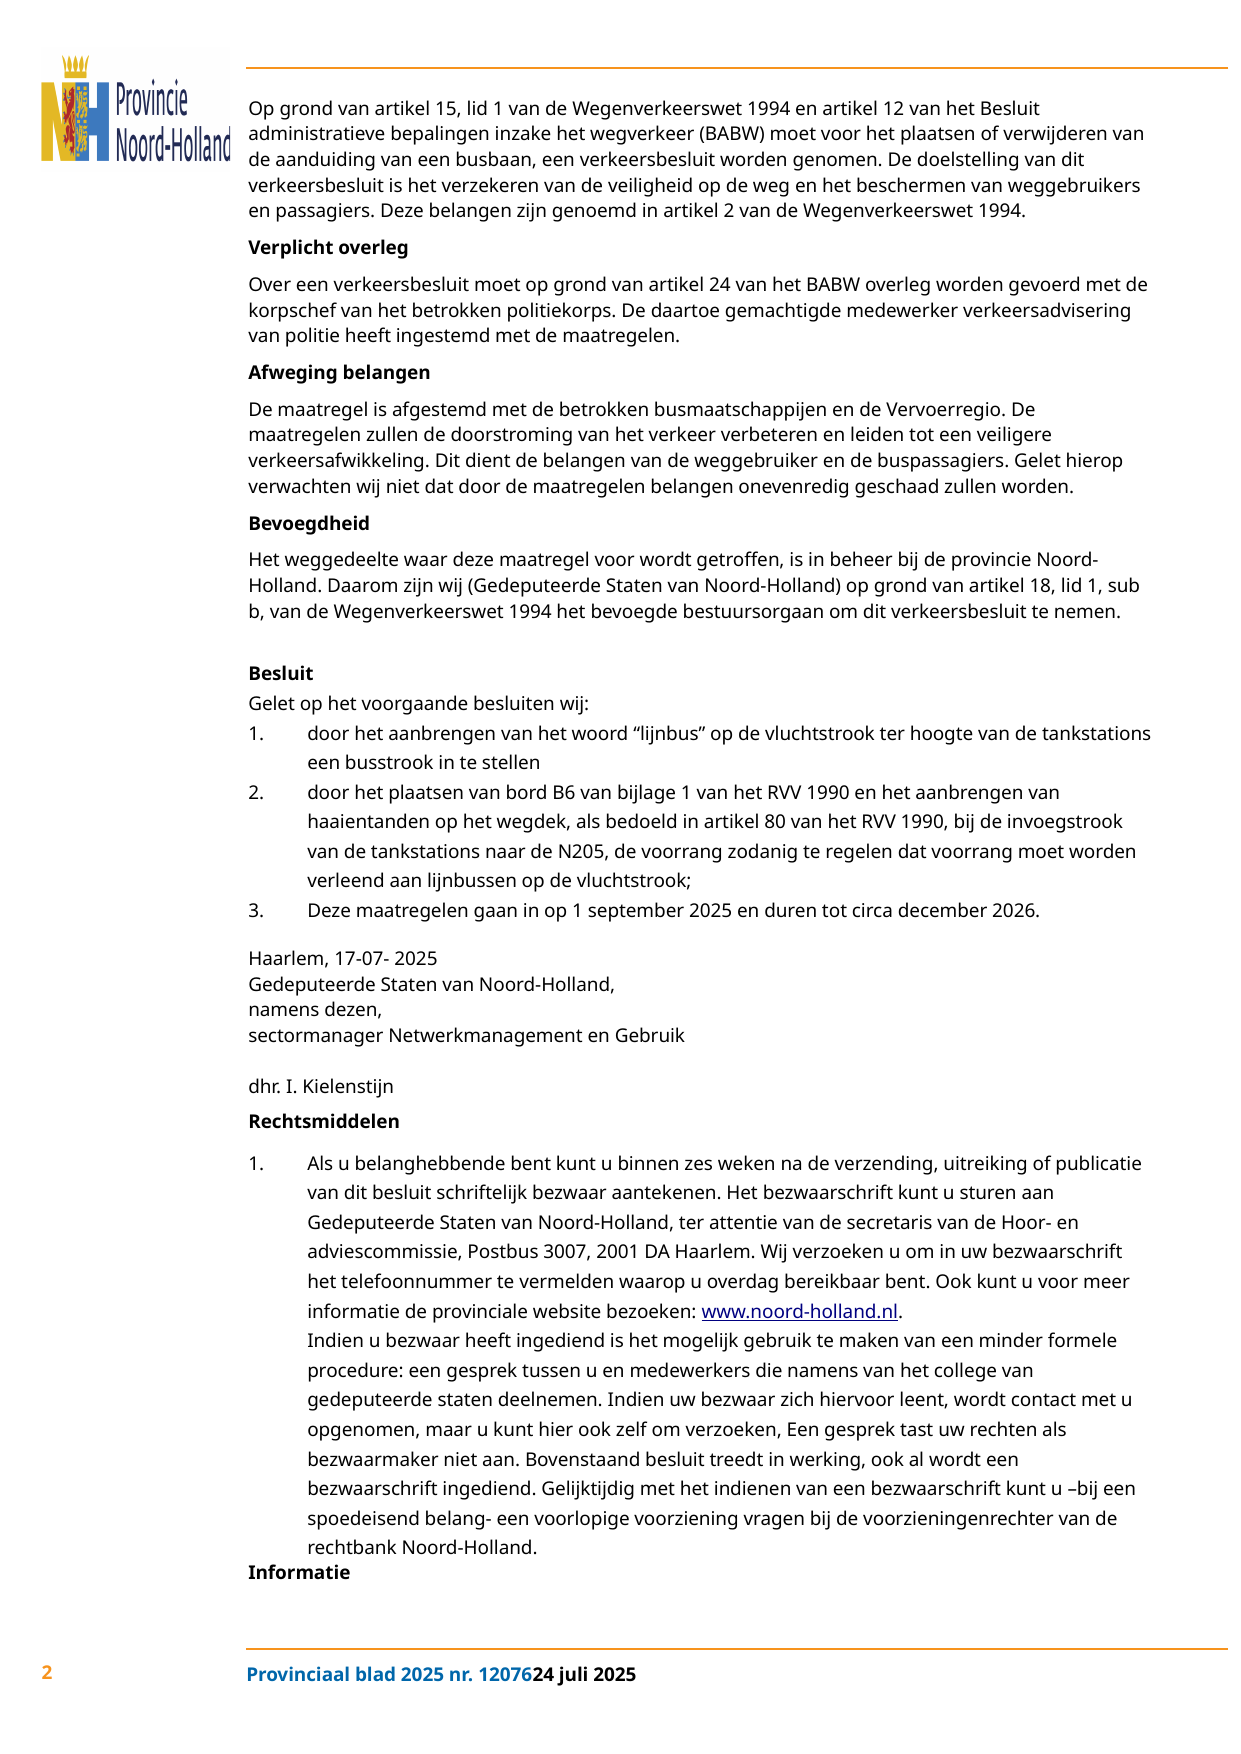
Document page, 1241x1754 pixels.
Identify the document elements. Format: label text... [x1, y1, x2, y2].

list Indien u bezwaar heeft ingediend is het mogelijk gebruik te maken van een minder formele procedure: een gesprek tussen u en medewerkers die namens van het college van gedeputeerde staten deelnemen. Indien uw bezwaar zich hiervoor leent, wordt contact met u opgenomen, maar u kunt hier ook zelf om verzoeken, Een gesprek tast uw rechten als bezwaarmaker niet aan. Bovenstaand besluit treedt in werking, ook al wordt een bezwaarschrift ingediend. Gelijktijdig met het indienen van een bezwaarschrift kunt u –bij een spoedeisend belang- een voorlopige voorziening vragen bij de voorzieningenrechter van de rechtbank Noord-Holland. [248, 1327, 1152, 1560]
text namens dezen, [248, 996, 1152, 1022]
text Het weggedeelte waar deze maatregel voor wordt getroffen, is in beheer bij de provincie Noord-Holland. Daarom zijn wij (Gedeputeerde Staten van Noord-Holland) op grond van artikel 18, lid 1, sub b, van de Wegenverkeerswet 1994 het bevoegde bestuursorgaan om dit verkeersbesluit te nemen. [248, 546, 1152, 623]
text dhr. I. Kielenstijn [248, 1074, 1152, 1099]
text Afweging belangen [248, 359, 1152, 385]
list Als u belanghebbende bent kunt u binnen zes weken na de verzending, uitreiking of publicatie van dit besluit schriftelijk bezwaar aantekenen. Het bezwaarschrift kunt u sturen aan Gedeputeerde Staten van Noord-Holland, ter attentie van de secretaris van de Hoor- en adviescommissie, Postbus 3007, 2001 DA Haarlem. Wij verzoeken u om in uw bezwaarschrift het telefoonnummer te vermelden waarop u overdag bereikbaar bent. Ook kunt u voor meer informatie de provinciale website bezoeken: www.noord-holland.nl. [248, 1150, 1152, 1324]
text Verplicht overleg [248, 234, 1152, 260]
list door het plaatsen van bord B6 van bijlage 1 van het RVV 1990 en het aanbrengen van haaientanden op het wegdek, als bedoeld in artikel 80 van het RVV 1990, bij de invoegstrook van de tankstations naar de N205, de voorrang zodanig te regelen dat voorrang moet worden verleend aan lijnbussen op de vluchtstrook; [248, 779, 1152, 893]
text De maatregel is afgestemd met de betrokken busmaatschappijen en de Vervoerregio. De maatregelen zullen de doorstroming van het verkeer verbeteren en leiden tot een veiligere verkeersafwikkeling. Dit dient de belangen van de weggebruiker en de buspassagiers. Gelet hierop verwachten wij niet dat door de maatregelen belangen onevenredig geschaad zullen worden. [248, 396, 1152, 499]
text Bevoegdheid [248, 510, 1152, 535]
text Over een verkeersbesluit moet op grond van artikel 24 van het BABW overleg worden gevoerd met de korpschef van het betrokken politiekorps. De daartoe gemachtigde medewerker verkeersadvisering van politie heeft ingestemd met de maatregelen. [248, 271, 1152, 348]
list door het aanbrengen van het woord “lijnbus” op de vluchtstrook ter hoogte van de tankstations een busstrook in te stellen [248, 720, 1152, 775]
text Gedeputeerde Staten van Noord-Holland, [248, 971, 1152, 996]
text Besluit [248, 661, 1152, 686]
text Rechtsmiddelen [248, 1113, 1152, 1132]
picture [41, 47, 231, 172]
text Op grond van artikel 15, lid 1 van de Wegenverkeerswet 1994 en artikel 12 van het Besluit administratieve bepalingen inzake het wegverkeer (BABW) moet voor het plaatsen of verwijderen van de aanduiding van een busbaan, een verkeersbesluit worden genomen. De doelstelling van dit verkeersbesluit is het verzekeren van de veiligheid op de weg en het beschermen van weggebruikers en passagiers. Deze belangen zijn genoemd in artikel 2 van de Wegenverkeerswet 1994. [248, 95, 1152, 223]
text sectormanager Netwerkmanagement en Gebruik [248, 1022, 1152, 1048]
list Deze maatregelen gaan in op 1 september 2025 en duren tot circa december 2026. [248, 897, 1152, 923]
text Informatie [248, 1564, 1152, 1583]
text Gelet op het voorgaande besluiten wij: [248, 690, 1152, 716]
text Haarlem, 17-07- 2025 [248, 945, 1152, 971]
